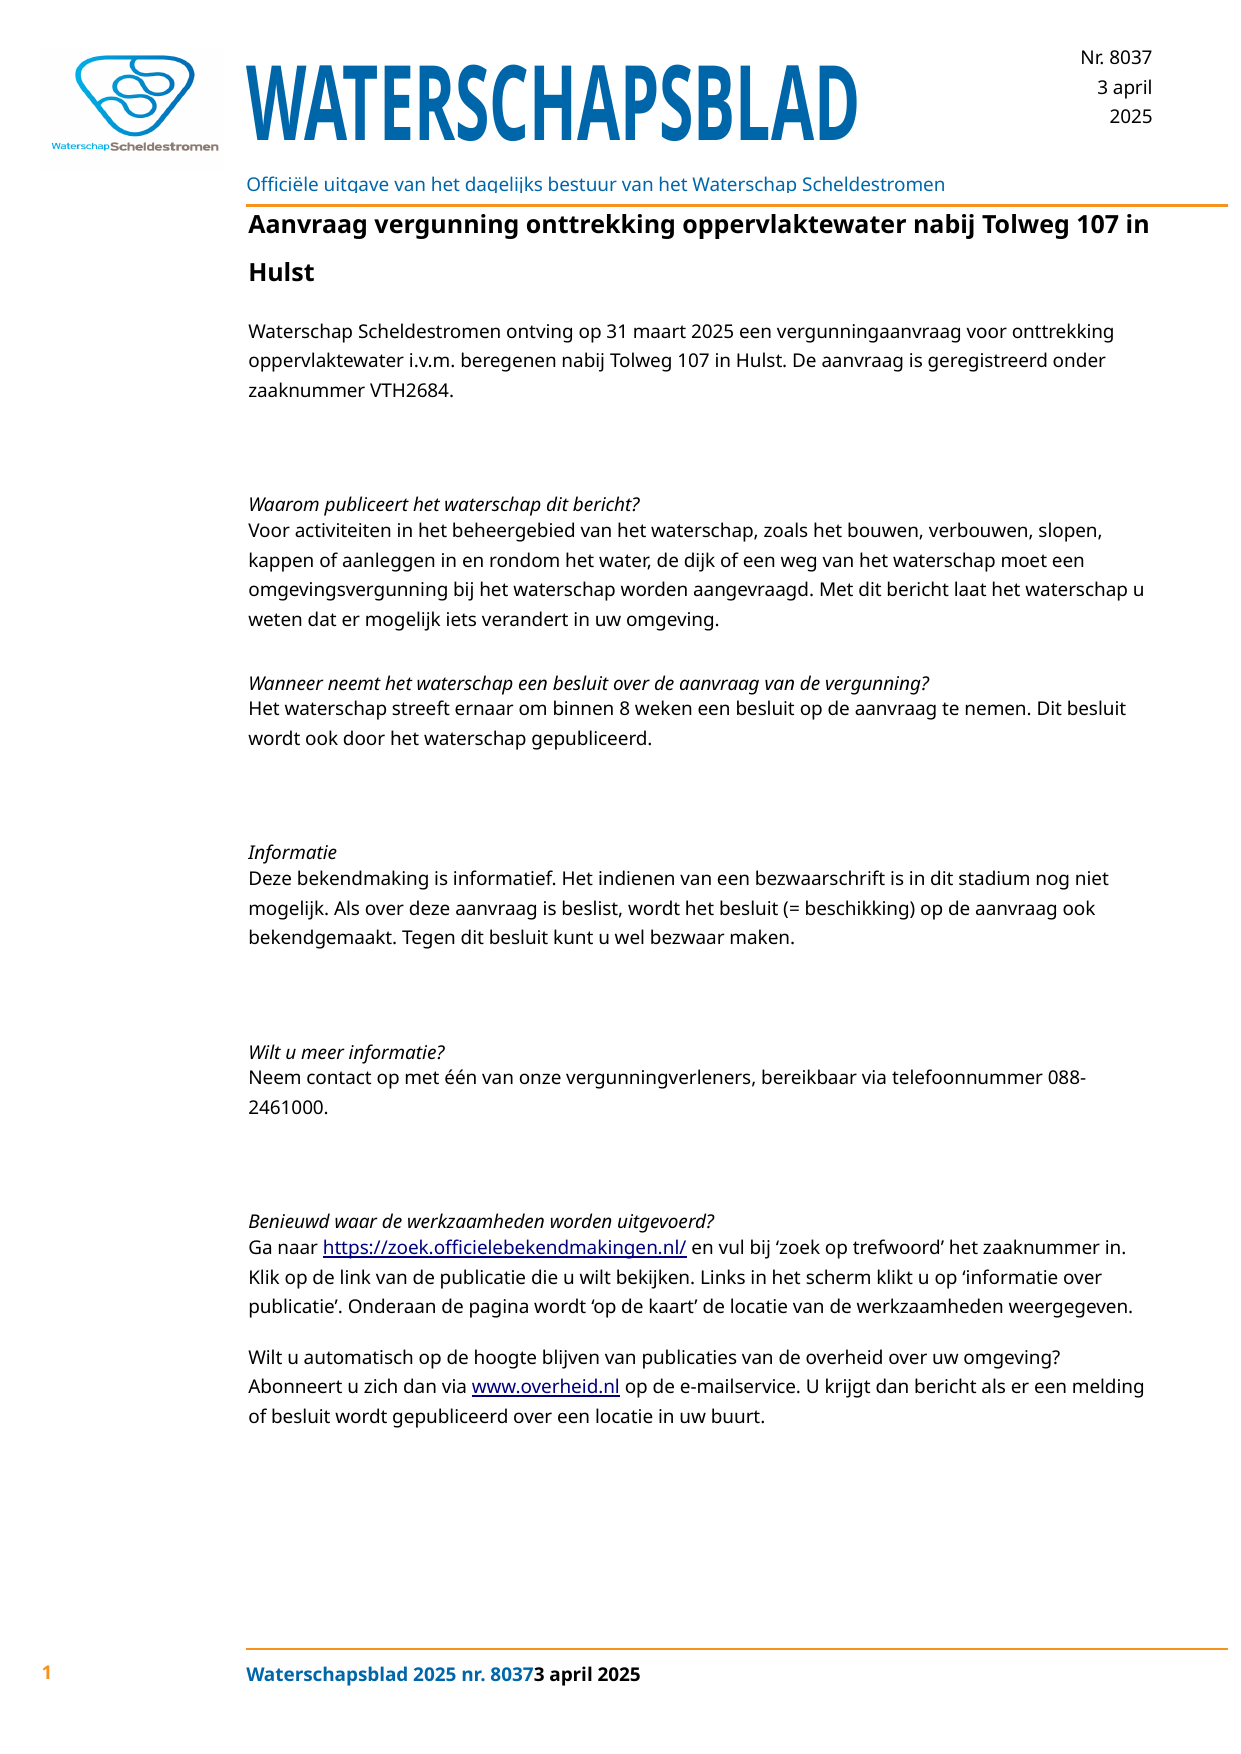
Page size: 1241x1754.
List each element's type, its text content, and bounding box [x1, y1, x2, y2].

text Wanneer neemt het waterschap een besluit over de aanvraag van de vergunning? [248, 670, 1152, 696]
text Informatie [248, 839, 1152, 865]
text Wilt u meer informatie? [248, 1039, 1152, 1064]
text Wilt u automatisch op de hoogte blijven van publicaties van de overheid over uw omgeving? Abonneert u zich dan via www.overheid.nl op de e-mailservice. U krijgt dan bericht als er een melding of besluit wordt gepubliceerd over een locatie in uw buurt. [248, 1344, 1152, 1429]
text Neem contact op met één van onze vergunningverleners, bereikbaar via telefoonnummer 088-2461000. [248, 1064, 1152, 1120]
text Waterschap Scheldestromen ontving op 31 maart 2025 een vergunningaanvraag voor onttrekking oppervlaktewater i.v.m. beregenen nabij Tolweg 107 in Hulst. De aanvraag is geregistreerd onder zaaknummer VTH2684. [248, 318, 1152, 403]
text Ga naar https://zoek.officielebekendmakingen.nl/ en vul bij ‘zoek op trefwoord’ het zaaknummer in. Klik op de link van de publicatie die u wilt bekijken. Links in het scherm klikt u op ‘informatie over publicatie’. Onderaan de pagina wordt ‘op de kaart’ de locatie van de werkzaamheden weergegeven. [248, 1234, 1152, 1319]
text Waarom publiceert het waterschap dit bericht? [248, 491, 1152, 517]
picture [41, 47, 231, 172]
text Aanvraag vergunning onttrekking oppervlaktewater nabij Tolweg 107 in Hulst [248, 207, 1152, 288]
text Deze bekendmaking is informatief. Het indienen van een bezwaarschrift is in dit stadium nog niet mogelijk. Als over deze aanvraag is beslist, wordt het besluit (= beschikking) op de aanvraag ook bekendgemaakt. Tegen dit besluit kunt u wel bezwaar maken. [248, 865, 1152, 950]
text Het waterschap streeft ernaar om binnen 8 weken een besluit op de aanvraag te nemen. Dit besluit wordt ook door het waterschap gepubliceerd. [248, 696, 1152, 751]
text Benieuwd waar de werkzaamheden worden uitgevoerd? [248, 1208, 1152, 1234]
text Voor activiteiten in het beheergebied van het waterschap, zoals het bouwen, verbouwen, slopen, kappen of aanleggen in en rondom het water, de dijk of een weg van het waterschap moet een omgevingsvergunning bij het waterschap worden aangevraagd. Met dit bericht laat het waterschap u weten dat er mogelijk iets verandert in uw omgeving. [248, 517, 1152, 632]
